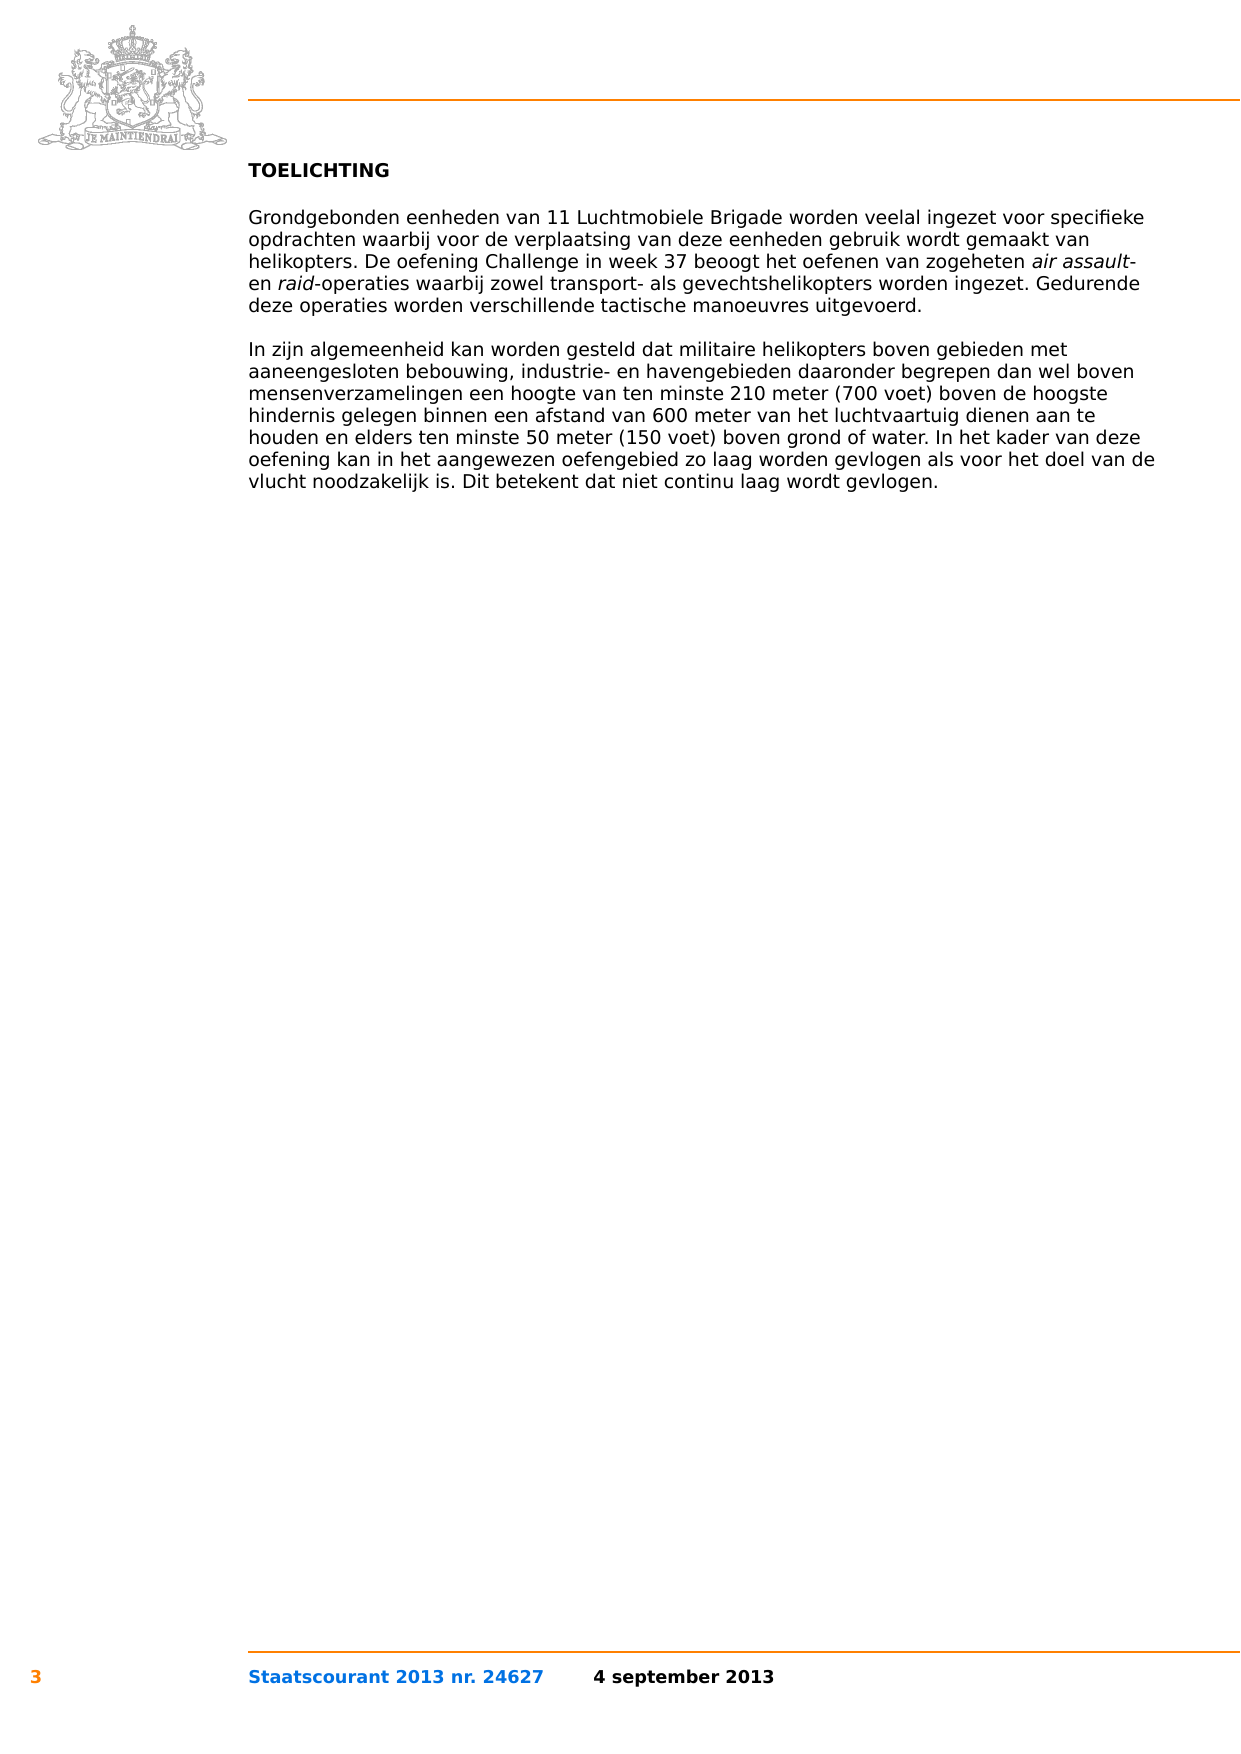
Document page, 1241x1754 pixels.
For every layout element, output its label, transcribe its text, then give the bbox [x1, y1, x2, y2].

picture [38, 25, 227, 150]
text In zijn algemeenheid kan worden gesteld dat militaire helikopters boven gebieden met aaneengesloten bebouwing, industrie- en havengebieden daaronder begrepen dan wel boven mensenverzamelingen een hoogte van ten minste 210 meter (700 voet) boven de hoogste hindernis gelegen binnen een afstand van 600 meter van het luchtvaartuig dienen aan te houden en elders ten minste 50 meter (150 voet) boven grond of water. In het kader van deze oefening kan in het aangewezen oefengebied zo laag worden gevlogen als voor het doel van de vlucht noodzakelijk is. Dit betekent dat niet continu laag wordt gevlogen. [248, 339, 1163, 492]
text Grondgebonden eenheden van 11 Luchtmobiele Brigade worden veelal ingezet voor specifieke opdrachten waarbij voor de verplaatsing van deze eenheden gebruik wordt gemaakt van helikopters. De oefening Challenge in week 37 beoogt het oefenen van zogeheten air assault- en raid-operaties waarbij zowel transport- als gevechtshelikopters worden ingezet. Gedurende deze operaties worden verschillende tactische manoeuvres uitgevoerd. [248, 207, 1163, 317]
subtitle TOELICHTING [248, 160, 1163, 182]
